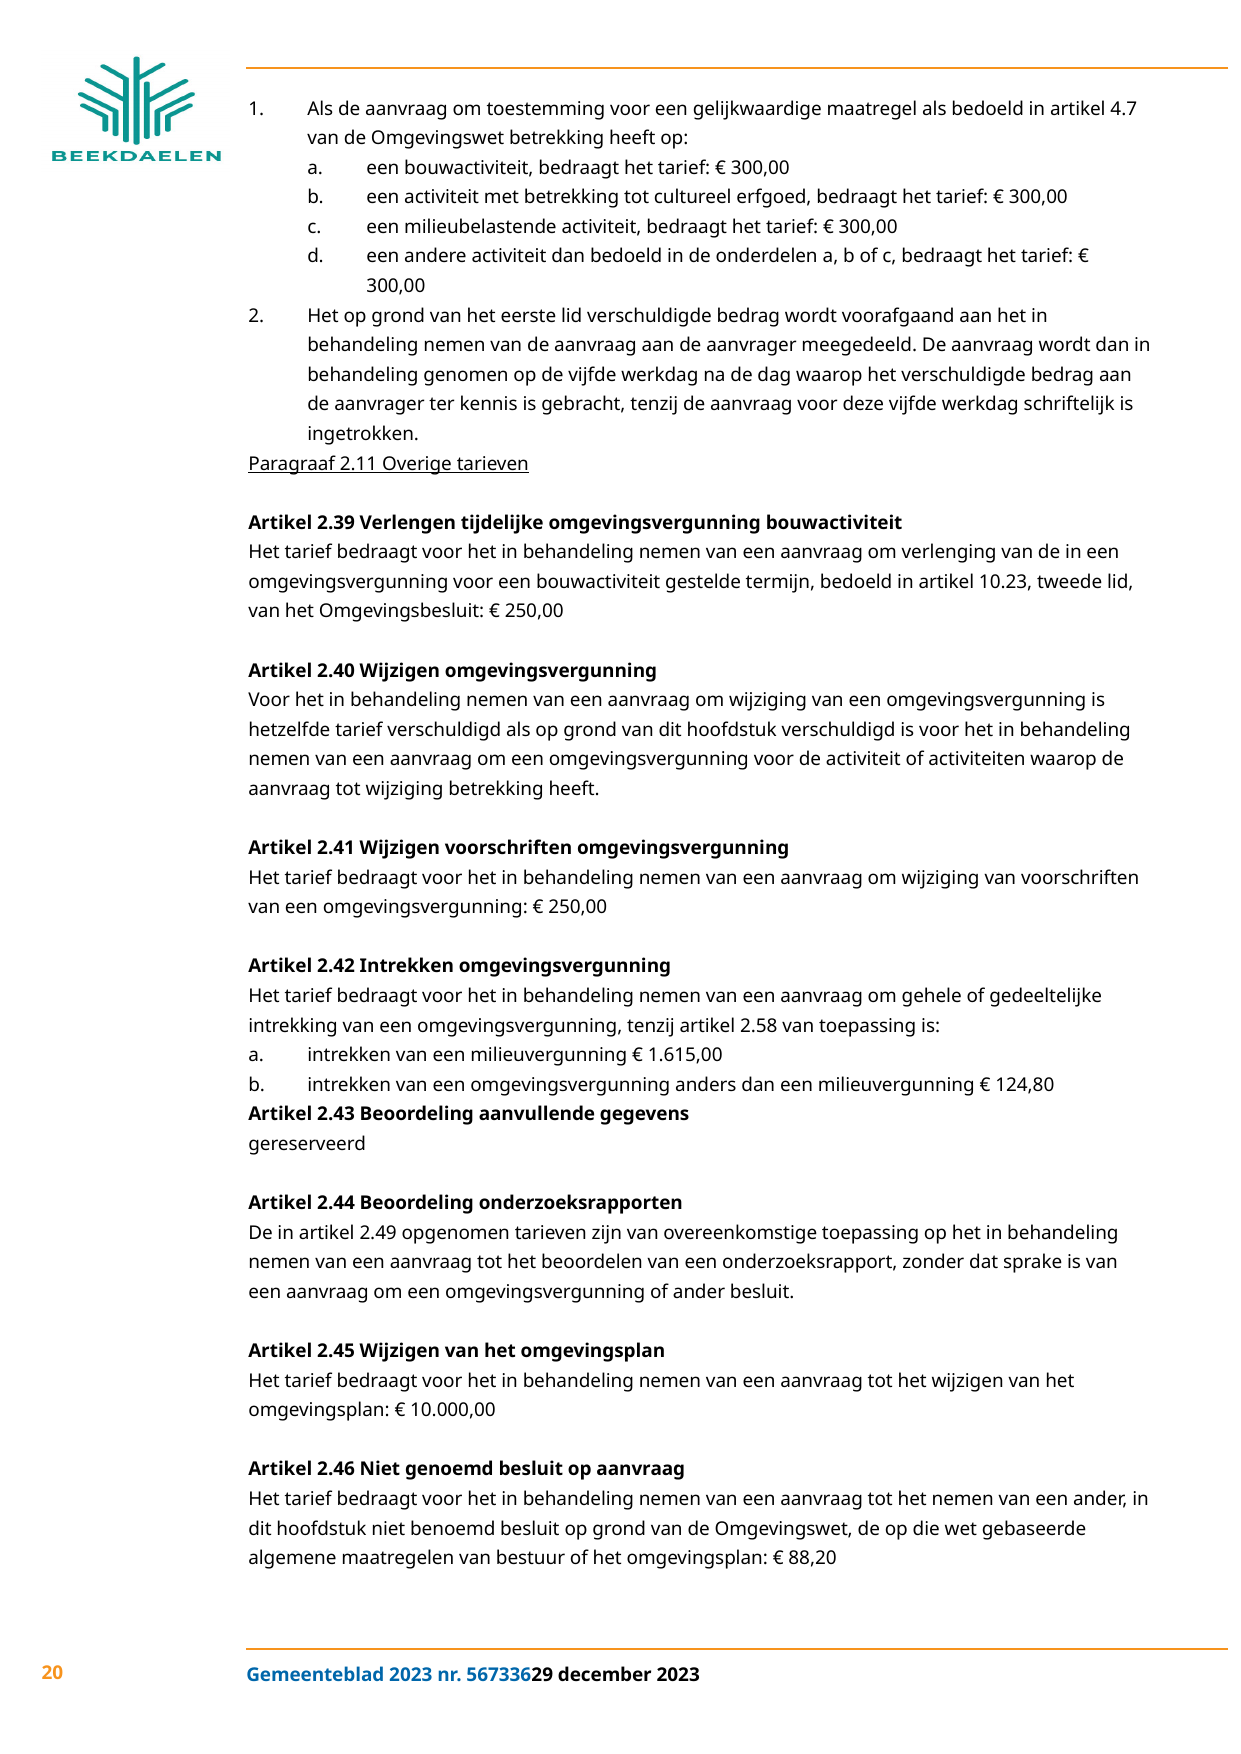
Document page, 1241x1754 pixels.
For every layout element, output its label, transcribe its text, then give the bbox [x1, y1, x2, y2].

list een activiteit met betrekking tot cultureel erfgoed, bedraagt het tarief: € 300,00 [307, 183, 1152, 209]
text Artikel 2.41 Wijzigen voorschriften omgevingsvergunning [248, 834, 1152, 860]
text gereserveerd [248, 1130, 1152, 1156]
text Het tarief bedraagt voor het in behandeling nemen van een aanvraag om verlenging van de in een omgevingsvergunning voor een bouwactiviteit gestelde termijn, bedoeld in artikel 10.23, tweede lid, van het Omgevingsbesluit: € 250,00 [248, 538, 1152, 623]
picture [41, 47, 231, 172]
text Het tarief bedraagt voor het in behandeling nemen van een aanvraag tot het nemen van een ander, in dit hoofdstuk niet benoemd besluit op grond van de Omgevingswet, de op die wet gebaseerde algemene maatregelen van bestuur of het omgevingsplan: € 88,20 [248, 1485, 1152, 1570]
text Het tarief bedraagt voor het in behandeling nemen van een aanvraag tot het wijzigen van het omgevingsplan: € 10.000,00 [248, 1367, 1152, 1422]
text Het tarief bedraagt voor het in behandeling nemen van een aanvraag om gehele of gedeeltelijke intrekking van een omgevingsvergunning, tenzij artikel 2.58 van toepassing is: [248, 982, 1152, 1038]
list Het op grond van het eerste lid verschuldigde bedrag wordt voorafgaand aan het in behandeling nemen van de aanvraag aan de aanvrager meegedeeld. De aanvraag wordt dan in behandeling genomen op de vijfde werkdag na de dag waarop het verschuldigde bedrag aan de aanvrager ter kennis is gebracht, tenzij de aanvraag voor deze vijfde werkdag schriftelijk is ingetrokken. [248, 302, 1152, 446]
text Het tarief bedraagt voor het in behandeling nemen van een aanvraag om wijziging van voorschriften van een omgevingsvergunning: € 250,00 [248, 864, 1152, 919]
text Artikel 2.42 Intrekken omgevingsvergunning [248, 953, 1152, 978]
list intrekken van een milieuvergunning € 1.615,00 [248, 1041, 1152, 1067]
text Artikel 2.44 Beoordeling onderzoeksrapporten [248, 1189, 1152, 1215]
list Als de aanvraag om toestemming voor een gelijkwaardige maatregel als bedoeld in artikel 4.7 van de Omgevingswet betrekking heeft op: [248, 95, 1152, 150]
text Artikel 2.39 Verlengen tijdelijke omgevingsvergunning bouwactiviteit [248, 509, 1152, 535]
list een milieubelastende activiteit, bedraagt het tarief: € 300,00 [307, 213, 1152, 239]
list intrekken van een omgevingsvergunning anders dan een milieuvergunning € 124,80 [248, 1071, 1152, 1097]
text Artikel 2.40 Wijzigen omgevingsvergunning [248, 657, 1152, 683]
text Paragraaf 2.11 Overige tarieven [248, 450, 1152, 476]
text Artikel 2.46 Niet genoemd besluit op aanvraag [248, 1456, 1152, 1481]
text Voor het in behandeling nemen van een aanvraag om wijziging van een omgevingsvergunning is hetzelfde tarief verschuldigd als op grond van dit hoofdstuk verschuldigd is voor het in behandeling nemen van een aanvraag om een omgevingsvergunning voor de activiteit of activiteiten waarop de aanvraag tot wijziging betrekking heeft. [248, 686, 1152, 801]
text Artikel 2.45 Wijzigen van het omgevingsplan [248, 1337, 1152, 1363]
list een andere activiteit dan bedoeld in de onderdelen a, b of c, bedraagt het tarief: € 300,00 [307, 243, 1152, 298]
text Artikel 2.43 Beoordeling aanvullende gegevens [248, 1101, 1152, 1126]
text De in artikel 2.49 opgenomen tarieven zijn van overeenkomstige toepassing op het in behandeling nemen van een aanvraag tot het beoordelen van een onderzoeksrapport, zonder dat sprake is van een aanvraag om een omgevingsvergunning of ander besluit. [248, 1219, 1152, 1304]
list een bouwactiviteit, bedraagt het tarief: € 300,00 [307, 154, 1152, 180]
